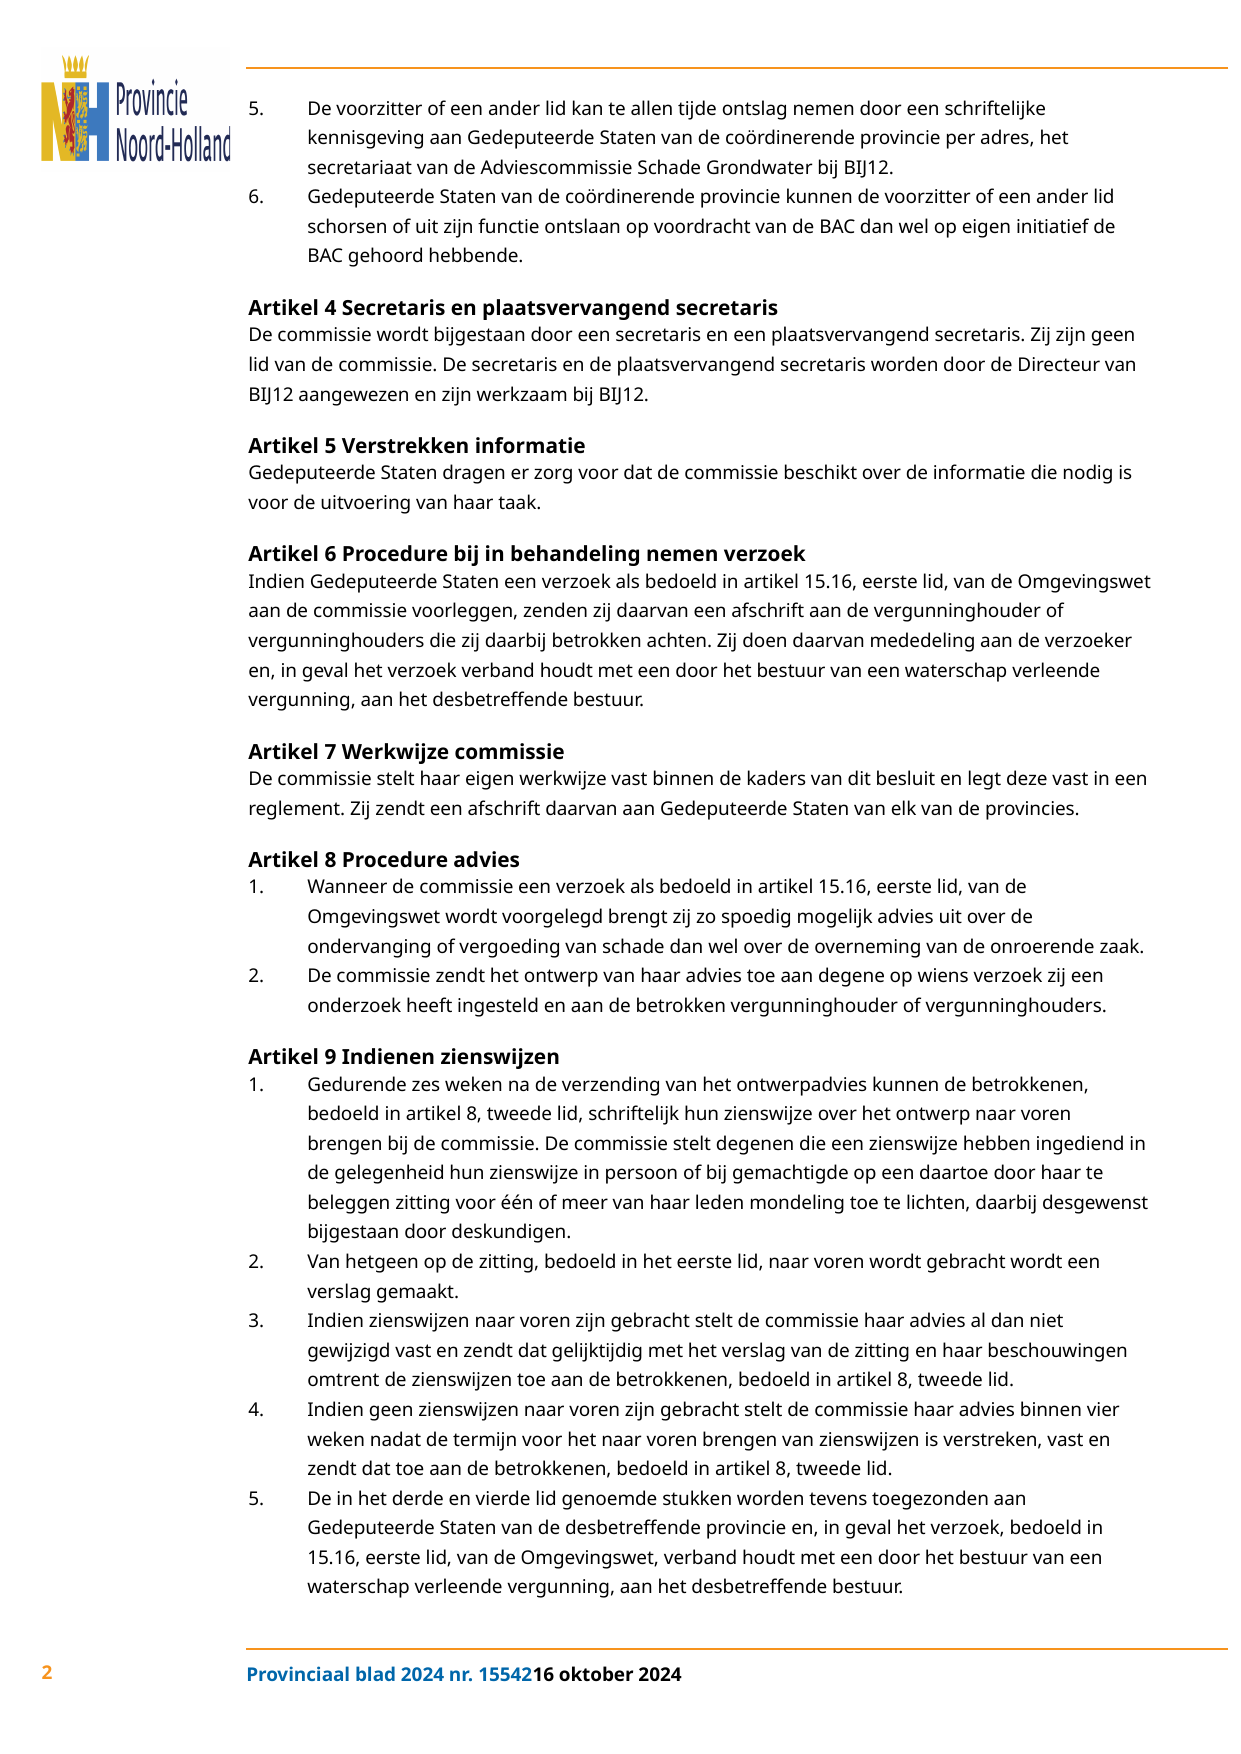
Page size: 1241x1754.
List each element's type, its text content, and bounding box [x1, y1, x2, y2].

list Wanneer de commissie een verzoek als bedoeld in artikel 15.16, eerste lid, van de Omgevingswet wordt voorgelegd brengt zij zo spoedig mogelijk advies uit over de ondervanging of vergoeding van schade dan wel over de overneming van de onroerende zaak. [248, 874, 1152, 958]
text Gedeputeerde Staten dragen er zorg voor dat de commissie beschikt over de informatie die nodig is voor de uitvoering van haar taak. [248, 459, 1152, 515]
text Artikel 6 Procedure bij in behandeling nemen verzoek [248, 539, 1152, 568]
list Indien geen zienswijzen naar voren zijn gebracht stelt de commissie haar advies binnen vier weken nadat de termijn voor het naar voren brengen van zienswijzen is verstreken, vast en zendt dat toe aan de betrokkenen, bedoeld in artikel 8, tweede lid. [248, 1396, 1152, 1481]
picture [41, 47, 231, 172]
list De voorzitter of een ander lid kan te allen tijde ontslag nemen door een schriftelijke kennisgeving aan Gedeputeerde Staten van de coördinerende provincie per adres, het secretariaat van de Adviescommissie Schade Grondwater bij BIJ12. [248, 95, 1152, 180]
list Gedurende zes weken na de verzending van het ontwerpadvies kunnen de betrokkenen, bedoeld in artikel 8, tweede lid, schriftelijk hun zienswijze over het ontwerp naar voren brengen bij de commissie. De commissie stelt degenen die een zienswijze hebben ingediend in de gelegenheid hun zienswijze in persoon of bij gemachtigde op een daartoe door haar te beleggen zitting voor één of meer van haar leden mondeling toe te lichten, daarbij desgewenst bijgestaan door deskundigen. [248, 1071, 1152, 1244]
text De commissie wordt bijgestaan door een secretaris en een plaatsvervangend secretaris. Zij zijn geen lid van de commissie. De secretaris en de plaatsvervangend secretaris worden door de Directeur van BIJ12 aangewezen en zijn werkzaam bij BIJ12. [248, 322, 1152, 406]
text Artikel 5 Verstrekken informatie [248, 431, 1152, 459]
text Artikel 8 Procedure advies [248, 845, 1152, 874]
list Indien zienswijzen naar voren zijn gebracht stelt de commissie haar advies al dan niet gewijzigd vast en zendt dat gelijktijdig met het verslag van de zitting en haar beschouwingen omtrent de zienswijzen toe aan de betrokkenen, bedoeld in artikel 8, tweede lid. [248, 1307, 1152, 1392]
text Artikel 7 Werkwijze commissie [248, 737, 1152, 765]
text De commissie stelt haar eigen werkwijze vast binnen de kaders van dit besluit en legt deze vast in een reglement. Zij zendt een afschrift daarvan aan Gedeputeerde Staten van elk van de provincies. [248, 765, 1152, 821]
list De commissie zendt het ontwerp van haar advies toe aan degene op wiens verzoek zij een onderzoek heeft ingesteld en aan de betrokken vergunninghouder of vergunninghouders. [248, 962, 1152, 1018]
text Artikel 9 Indienen zienswijzen [248, 1042, 1152, 1071]
list De in het derde en vierde lid genoemde stukken worden tevens toegezonden aan Gedeputeerde Staten van de desbetreffende provincie en, in geval het verzoek, bedoeld in 15.16, eerste lid, van de Omgevingswet, verband houdt met een door het bestuur van een waterschap verleende vergunning, aan het desbetreffende bestuur. [248, 1485, 1152, 1599]
text Indien Gedeputeerde Staten een verzoek als bedoeld in artikel 15.16, eerste lid, van de Omgevingswet aan de commissie voorleggen, zenden zij daarvan een afschrift aan de vergunninghouder of vergunninghouders die zij daarbij betrokken achten. Zij doen daarvan mededeling aan de verzoeker en, in geval het verzoek verband houdt met een door het bestuur van een waterschap verleende vergunning, aan het desbetreffende bestuur. [248, 568, 1152, 712]
text Artikel 4 Secretaris en plaatsvervangend secretaris [248, 293, 1152, 322]
list Van hetgeen op de zitting, bedoeld in het eerste lid, naar voren wordt gebracht wordt een verslag gemaakt. [248, 1248, 1152, 1304]
list Gedeputeerde Staten van de coördinerende provincie kunnen de voorzitter of een ander lid schorsen of uit zijn functie ontslaan op voordracht van de BAC dan wel op eigen initiatief de BAC gehoord hebbende. [248, 183, 1152, 268]
